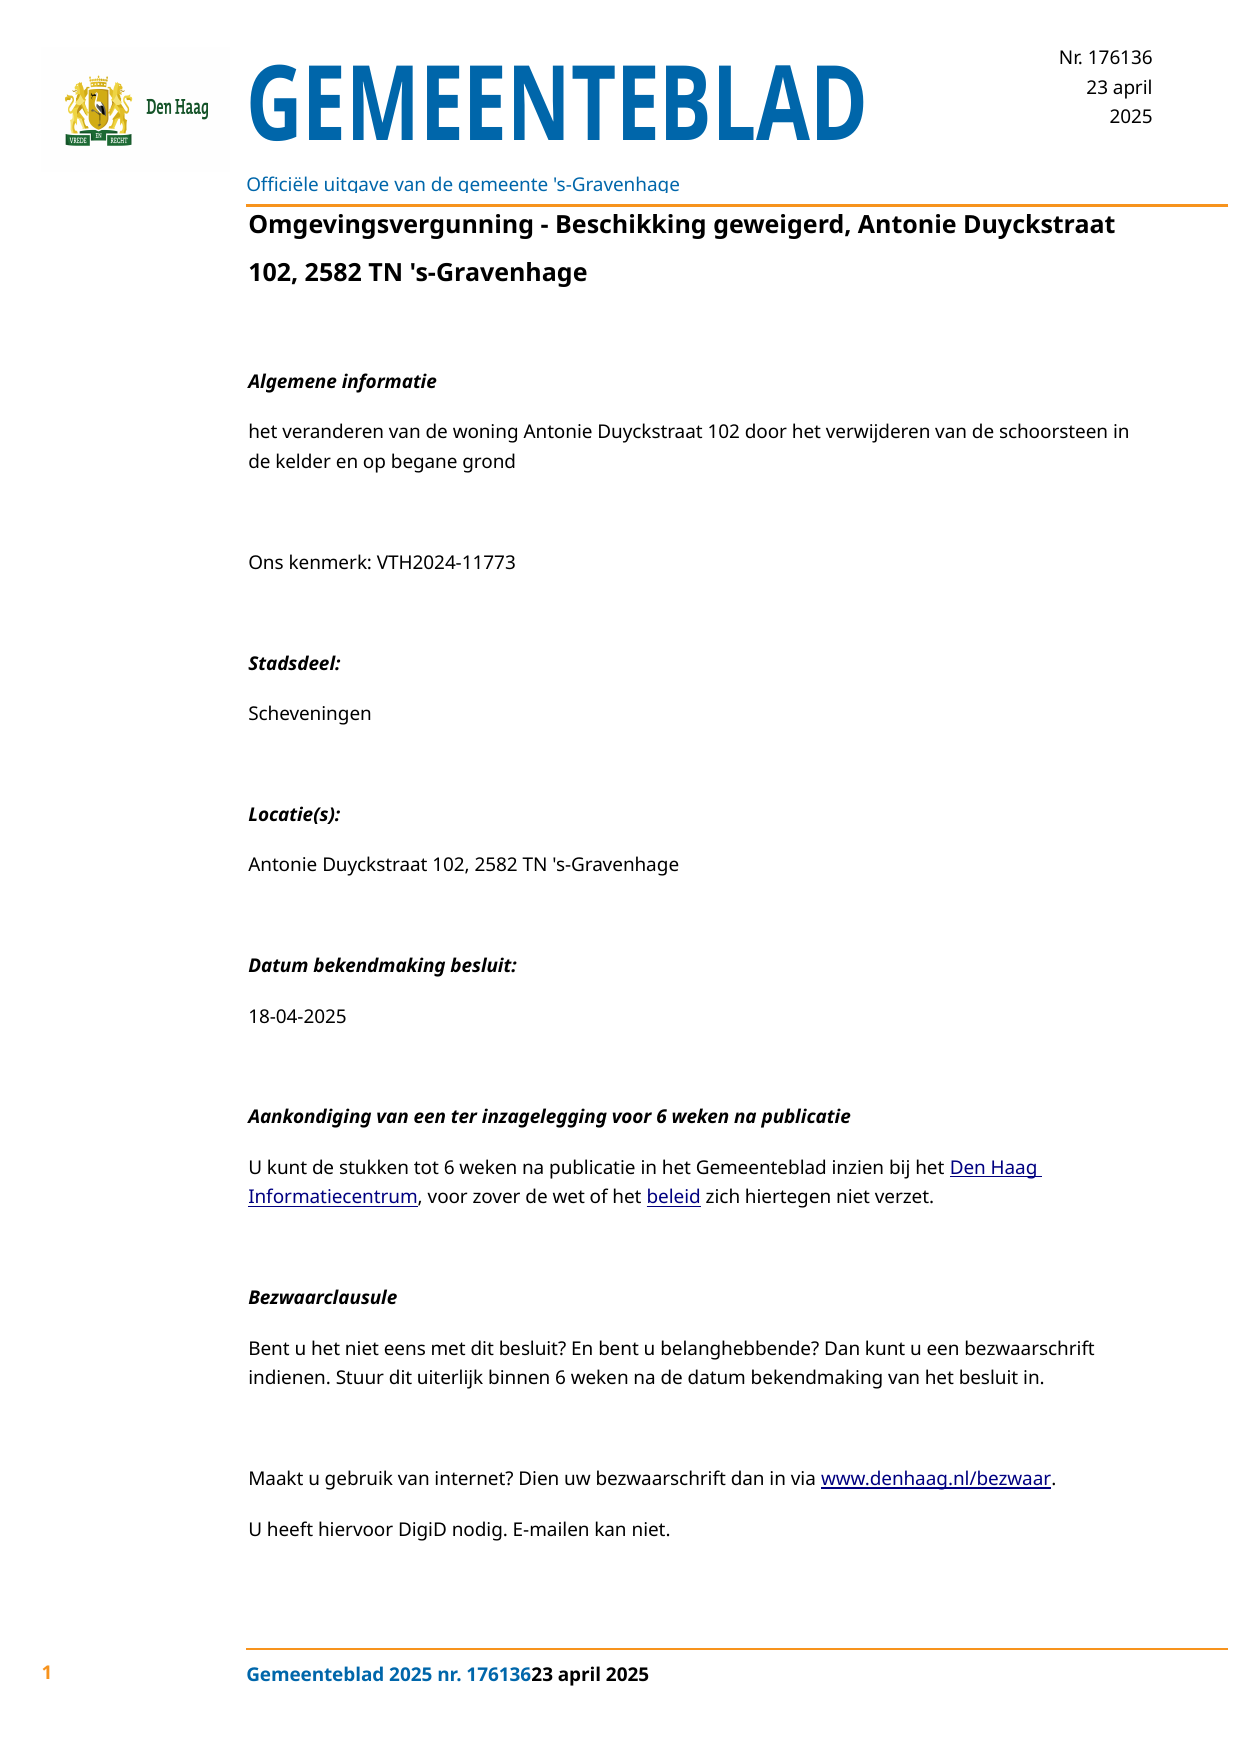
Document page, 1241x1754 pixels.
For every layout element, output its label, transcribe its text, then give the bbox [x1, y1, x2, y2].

text Scheveningen [248, 700, 1152, 726]
text U kunt de stukken tot 6 weken na publicatie in het Gemeenteblad inzien bij het Den Haag Informatiecentrum, voor zover de wet of het beleid zich hiertegen niet verzet. [248, 1154, 1152, 1209]
text Stadsdeel: [248, 650, 1152, 676]
text Bent u het niet eens met dit besluit? En bent u belanghebbende? Dan kunt u een bezwaarschrift indienen. Stuur dit uiterlijk binnen 6 weken na de datum bekendmaking van het besluit in. [248, 1335, 1152, 1390]
text Locatie(s): [248, 801, 1152, 827]
text Antonie Duyckstraat 102, 2582 TN 's-Gravenhage [248, 852, 1152, 877]
text U heeft hiervoor DigiD nodig. E-mailen kan niet. [248, 1516, 1152, 1542]
text Ons kenmerk: VTH2024-11773 [248, 549, 1152, 575]
text het veranderen van de woning Antonie Duyckstraat 102 door het verwijderen van de schoorsteen in de kelder en op begane grond [248, 419, 1152, 474]
text Aankondiging van een ter inzagelegging voor 6 weken na publicatie [248, 1104, 1152, 1129]
text 18-04-2025 [248, 1003, 1152, 1029]
text Omgevingsvergunning - Beschikking geweigerd, Antonie Duyckstraat 102, 2582 TN 's-Gravenhage [248, 207, 1152, 288]
text Datum bekendmaking besluit: [248, 952, 1152, 978]
text Algemene informatie [248, 368, 1152, 394]
picture [41, 47, 231, 172]
text Maakt u gebruik van internet? Dien uw bezwaarschrift dan in via www.denhaag.nl/bezwaar. [248, 1465, 1152, 1491]
text Bezwaarclausule [248, 1284, 1152, 1310]
